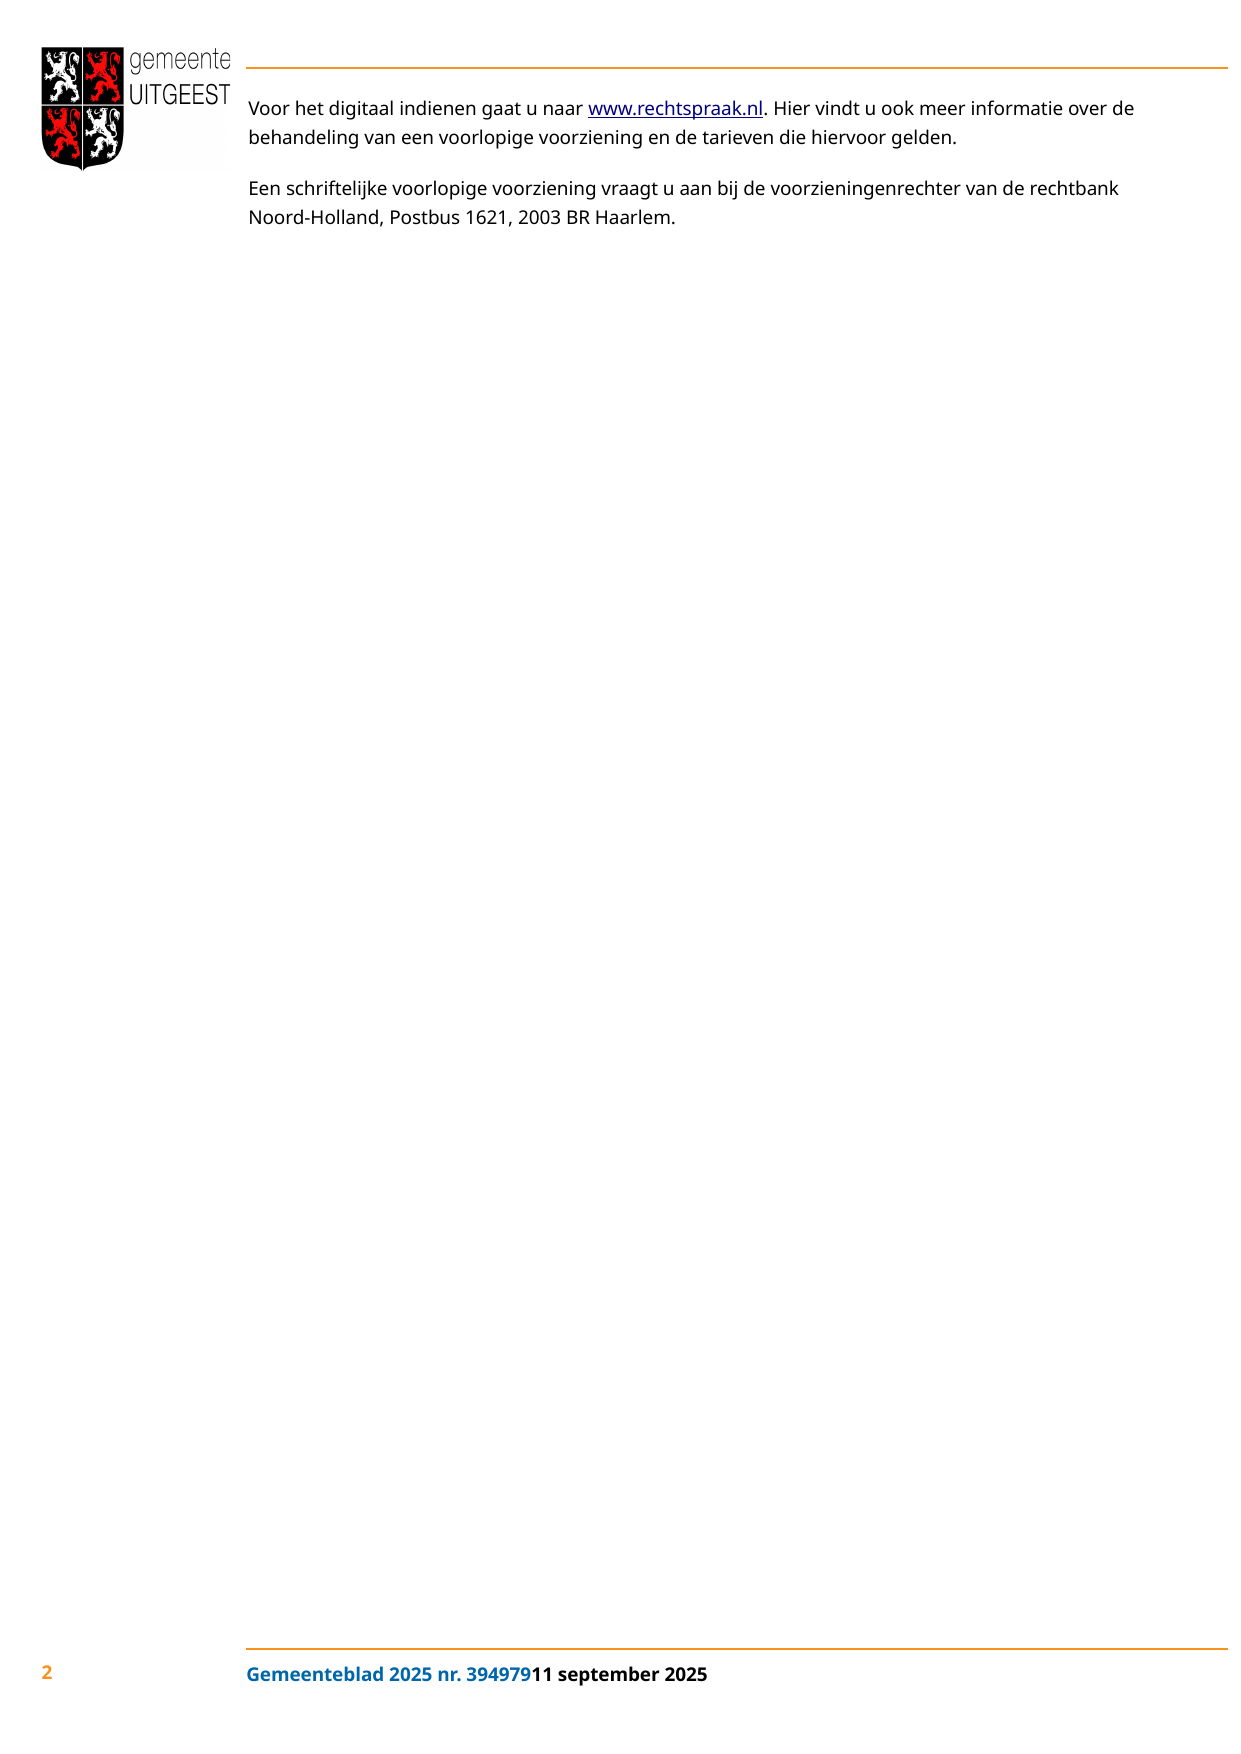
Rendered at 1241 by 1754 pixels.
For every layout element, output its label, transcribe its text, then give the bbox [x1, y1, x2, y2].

text Een schriftelijke voorlopige voorziening vraagt u aan bij de voorzieningenrechter van de rechtbank Noord-Holland, Postbus 1621, 2003 BR Haarlem. [248, 175, 1152, 230]
picture [41, 47, 231, 172]
text Voor het digitaal indienen gaat u naar www.rechtspraak.nl. Hier vindt u ook meer informatie over de behandeling van een voorlopige voorziening en de tarieven die hiervoor gelden. [248, 95, 1152, 150]
